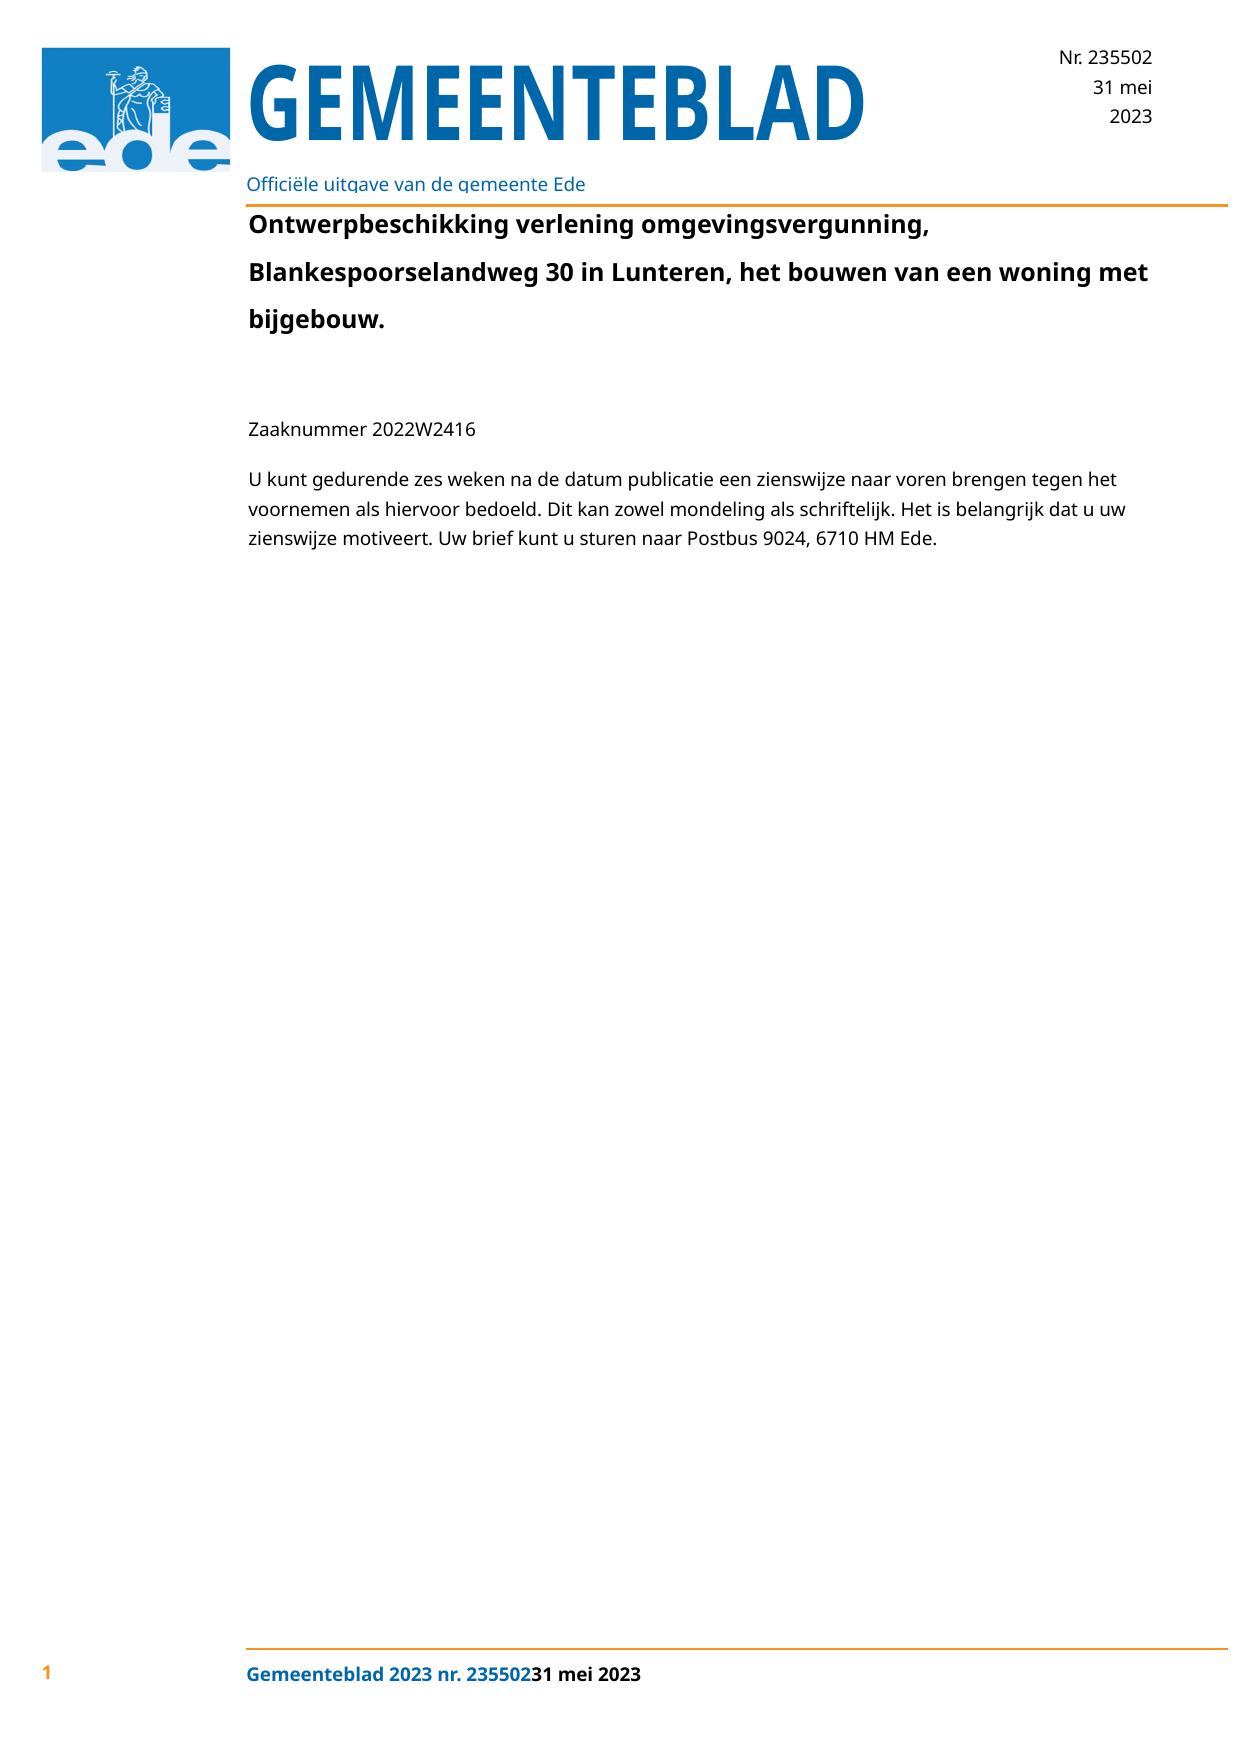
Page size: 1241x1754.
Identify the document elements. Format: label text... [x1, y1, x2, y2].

text Ontwerpbeschikking verlening omgevingsvergunning, Blankespoorselandweg 30 in Lunteren, het bouwen van een woning met bijgebouw. [248, 207, 1152, 336]
picture [41, 47, 231, 172]
text Zaaknummer 2022W2416 [248, 416, 1152, 442]
text U kunt gedurende zes weken na de datum publicatie een zienswijze naar voren brengen tegen het voornemen als hiervoor bedoeld. Dit kan zowel mondeling als schriftelijk. Het is belangrijk dat u uw zienswijze motiveert. Uw brief kunt u sturen naar Postbus 9024, 6710 HM Ede. [248, 466, 1152, 551]
